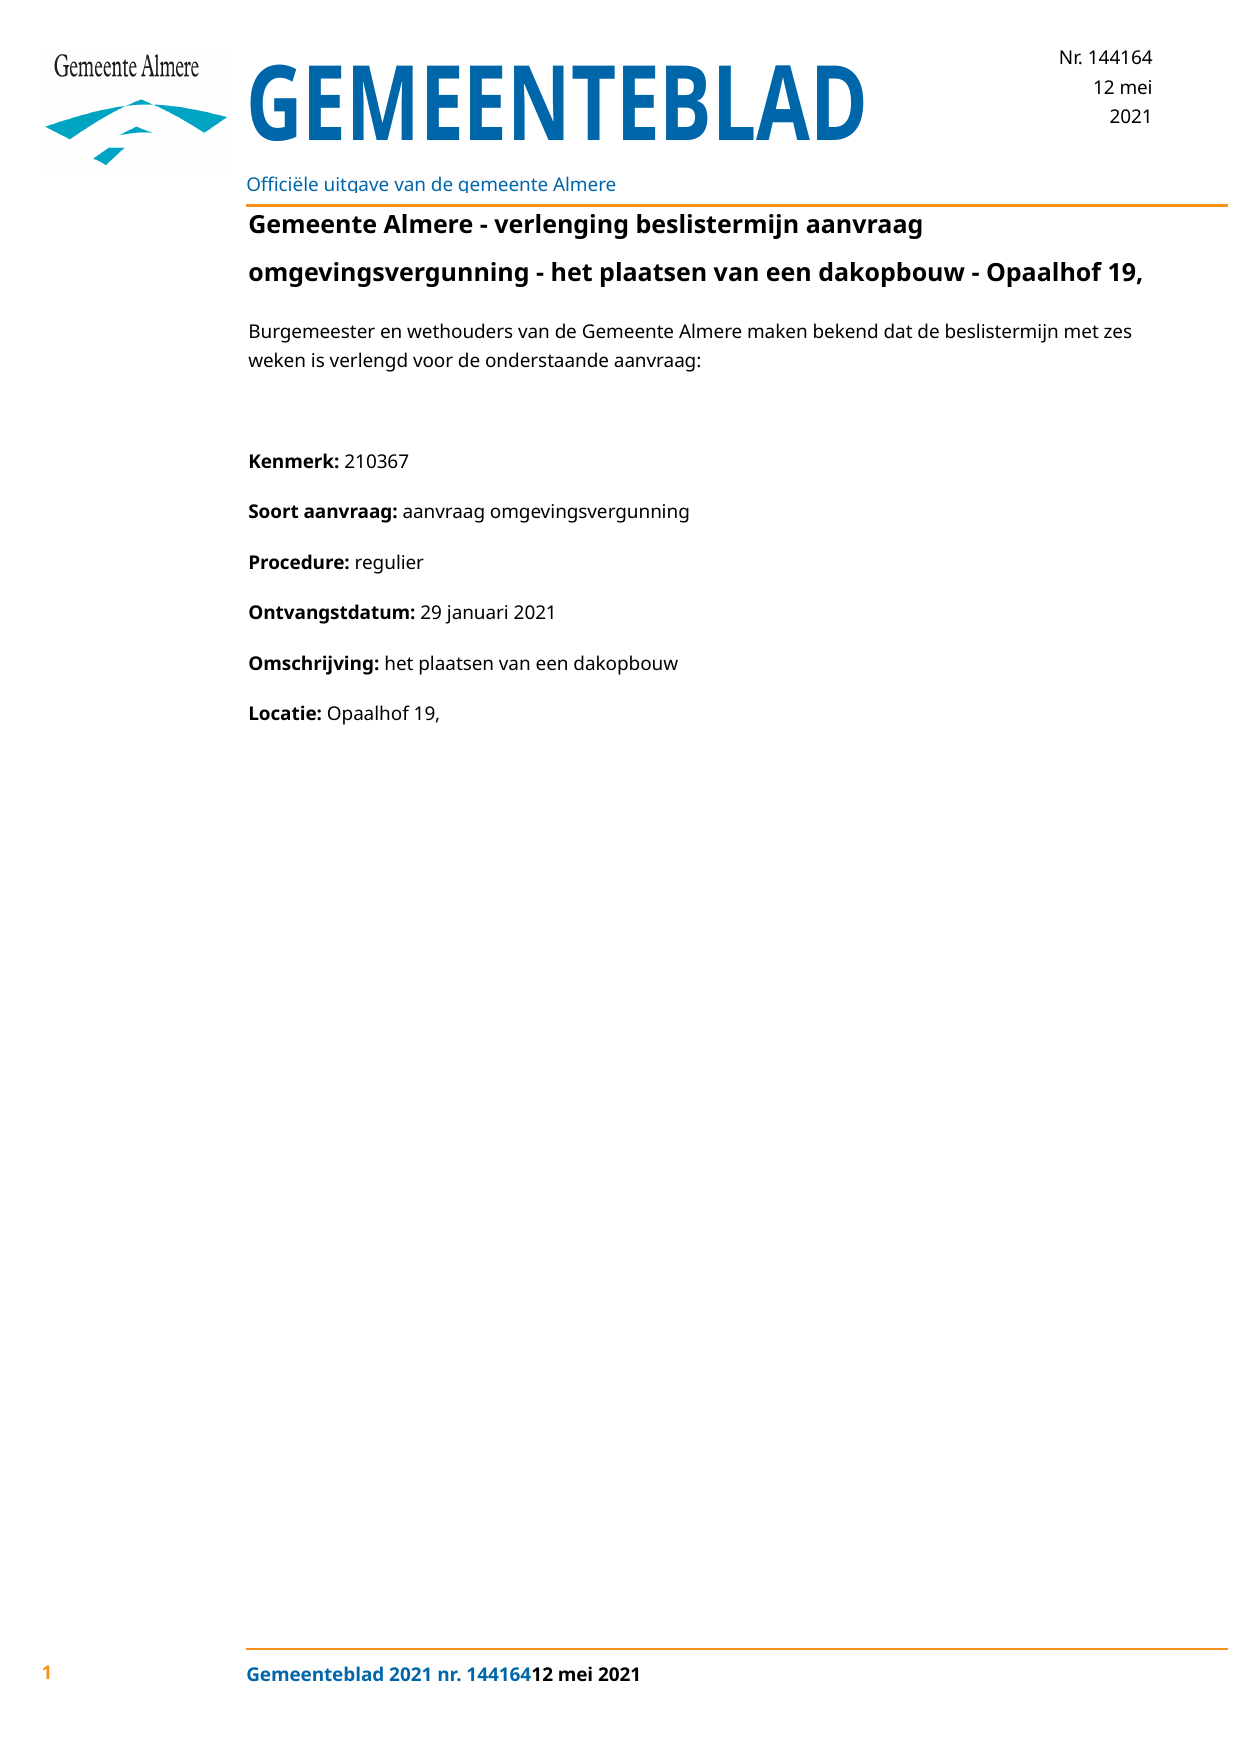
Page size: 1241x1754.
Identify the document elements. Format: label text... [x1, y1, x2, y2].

text Procedure: regulier [248, 549, 1152, 575]
text Locatie: Opaalhof 19, [248, 700, 1152, 726]
text Burgemeester en wethouders van de Gemeente Almere maken bekend dat de beslistermijn met zes weken is verlengd voor de onderstaande aanvraag: [248, 318, 1152, 373]
text Kenmerk: 210367 [248, 448, 1152, 474]
text Omschrijving: het plaatsen van een dakopbouw [248, 650, 1152, 676]
text Gemeente Almere - verlenging beslistermijn aanvraag omgevingsvergunning - het plaatsen van een dakopbouw - Opaalhof 19, [248, 207, 1152, 288]
picture [41, 47, 231, 172]
text Ontvangstdatum: 29 januari 2021 [248, 599, 1152, 625]
text Soort aanvraag: aanvraag omgevingsvergunning [248, 499, 1152, 524]
